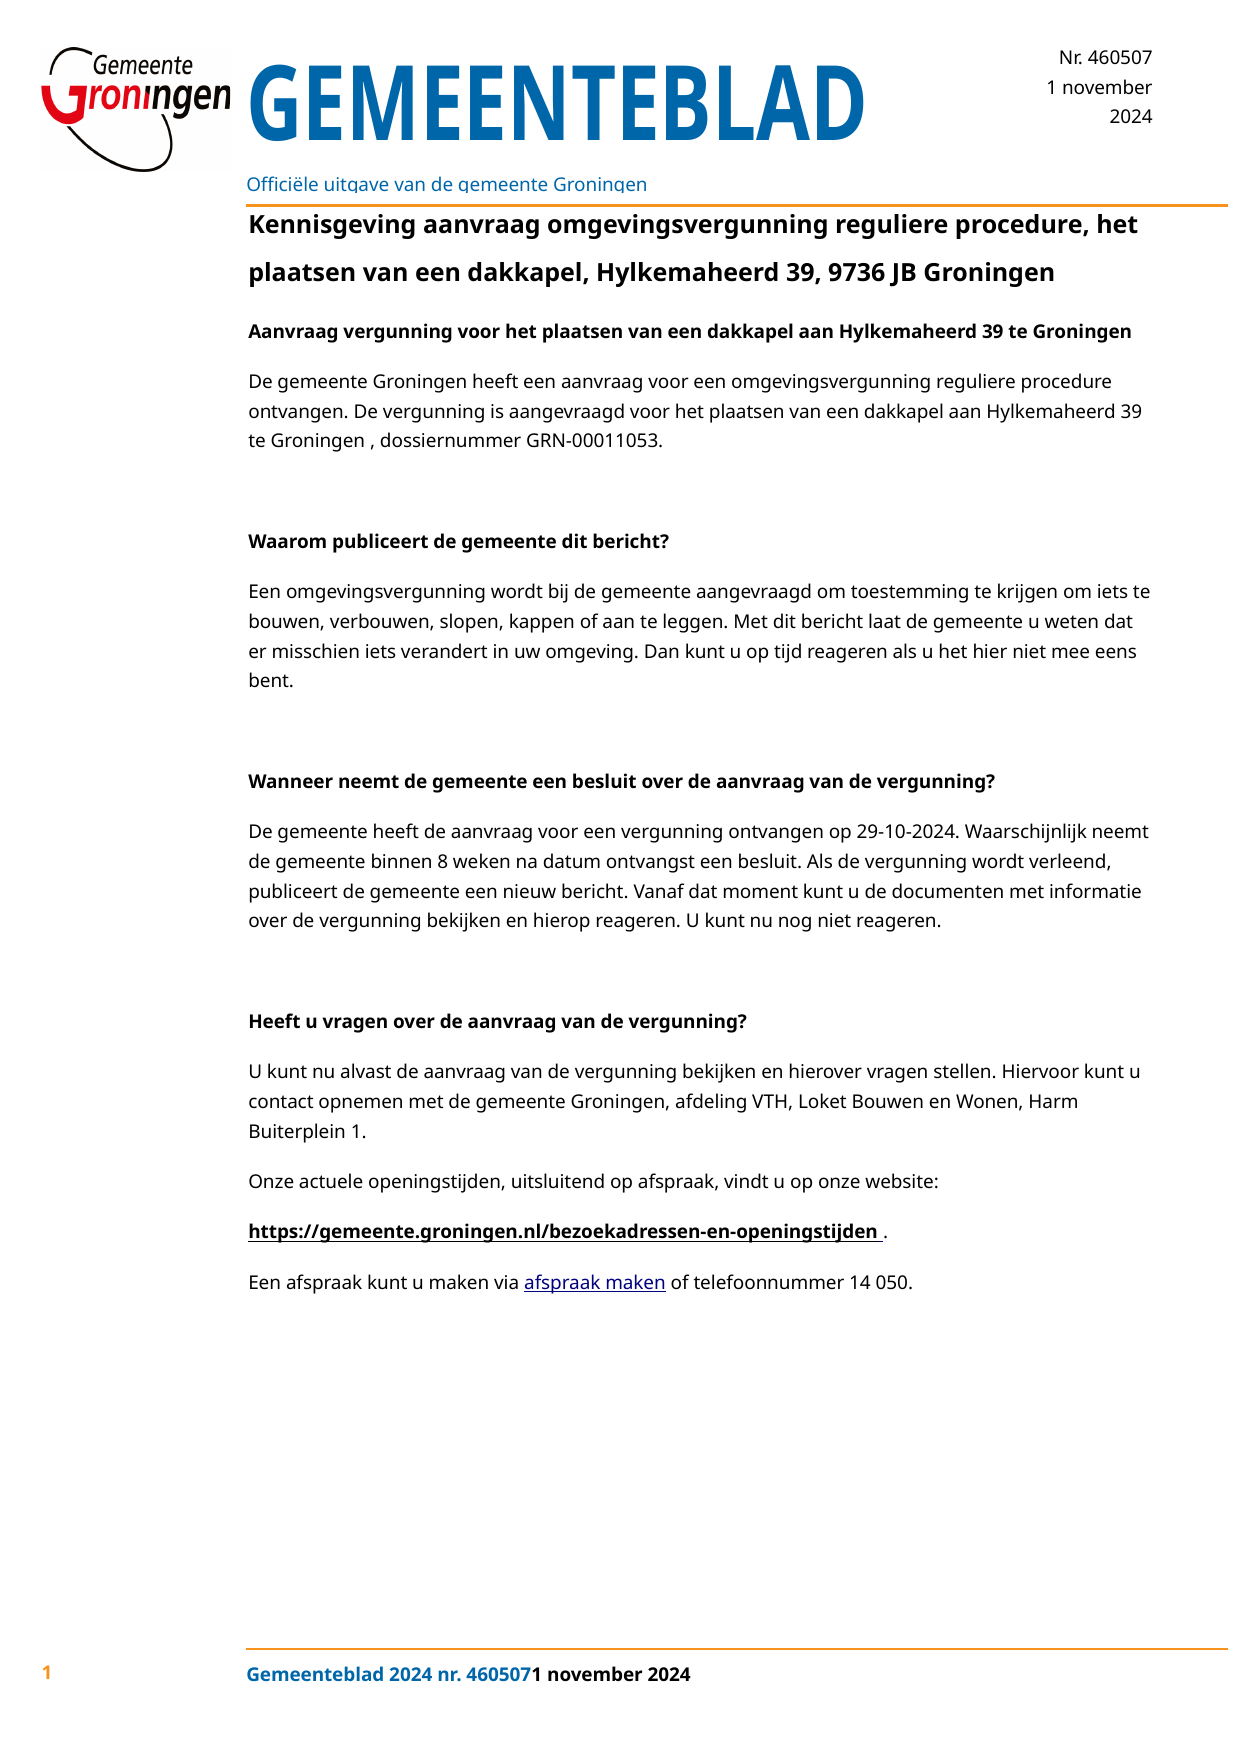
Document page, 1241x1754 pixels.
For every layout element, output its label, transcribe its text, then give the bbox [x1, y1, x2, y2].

text Heeft u vragen over de aanvraag van de vergunning? [248, 1008, 1152, 1034]
text Kennisgeving aanvraag omgevingsvergunning reguliere procedure, het plaatsen van een dakkapel, Hylkemaheerd 39, 9736 JB Groningen [248, 207, 1152, 288]
text https://gemeente.groningen.nl/bezoekadressen-en-openingstijden . [248, 1219, 1152, 1244]
text De gemeente heeft de aanvraag voor een vergunning ontvangen op 29-10-2024. Waarschijnlijk neemt de gemeente binnen 8 weken na datum ontvangst een besluit. Als de vergunning wordt verleend, publiceert de gemeente een nieuw bericht. Vanaf dat moment kunt u de documenten met informatie over de vergunning bekijken en hierop reageren. U kunt nu nog niet reageren. [248, 819, 1152, 933]
text Een omgevingsvergunning wordt bij de gemeente aangevraagd om toestemming te krijgen om iets te bouwen, verbouwen, slopen, kappen of aan te leggen. Met dit bericht laat de gemeente u weten dat er misschien iets verandert in uw omgeving. Dan kunt u op tijd reageren als u het hier niet mee eens bent. [248, 579, 1152, 693]
text Waarom publiceert de gemeente dit bericht? [248, 528, 1152, 554]
text Wanneer neemt de gemeente een besluit over de aanvraag van de vergunning? [248, 768, 1152, 794]
text Aanvraag vergunning voor het plaatsen van een dakkapel aan Hylkemaheerd 39 te Groningen [248, 318, 1152, 344]
text Een afspraak kunt u maken via afspraak maken of telefoonnummer 14 050. [248, 1269, 1152, 1295]
text U kunt nu alvast de aanvraag van de vergunning bekijken en hierover vragen stellen. Hiervoor kunt u contact opnemen met de gemeente Groningen, afdeling VTH, Loket Bouwen en Wonen, Harm Buiterplein 1. [248, 1059, 1152, 1144]
picture [41, 47, 231, 172]
text De gemeente Groningen heeft een aanvraag voor een omgevingsvergunning reguliere procedure ontvangen. De vergunning is aangevraagd voor het plaatsen van een dakkapel aan Hylkemaheerd 39 te Groningen , dossiernummer GRN-00011053. [248, 368, 1152, 453]
text Onze actuele openingstijden, uitsluitend op afspraak, vindt u op onze website: [248, 1168, 1152, 1194]
